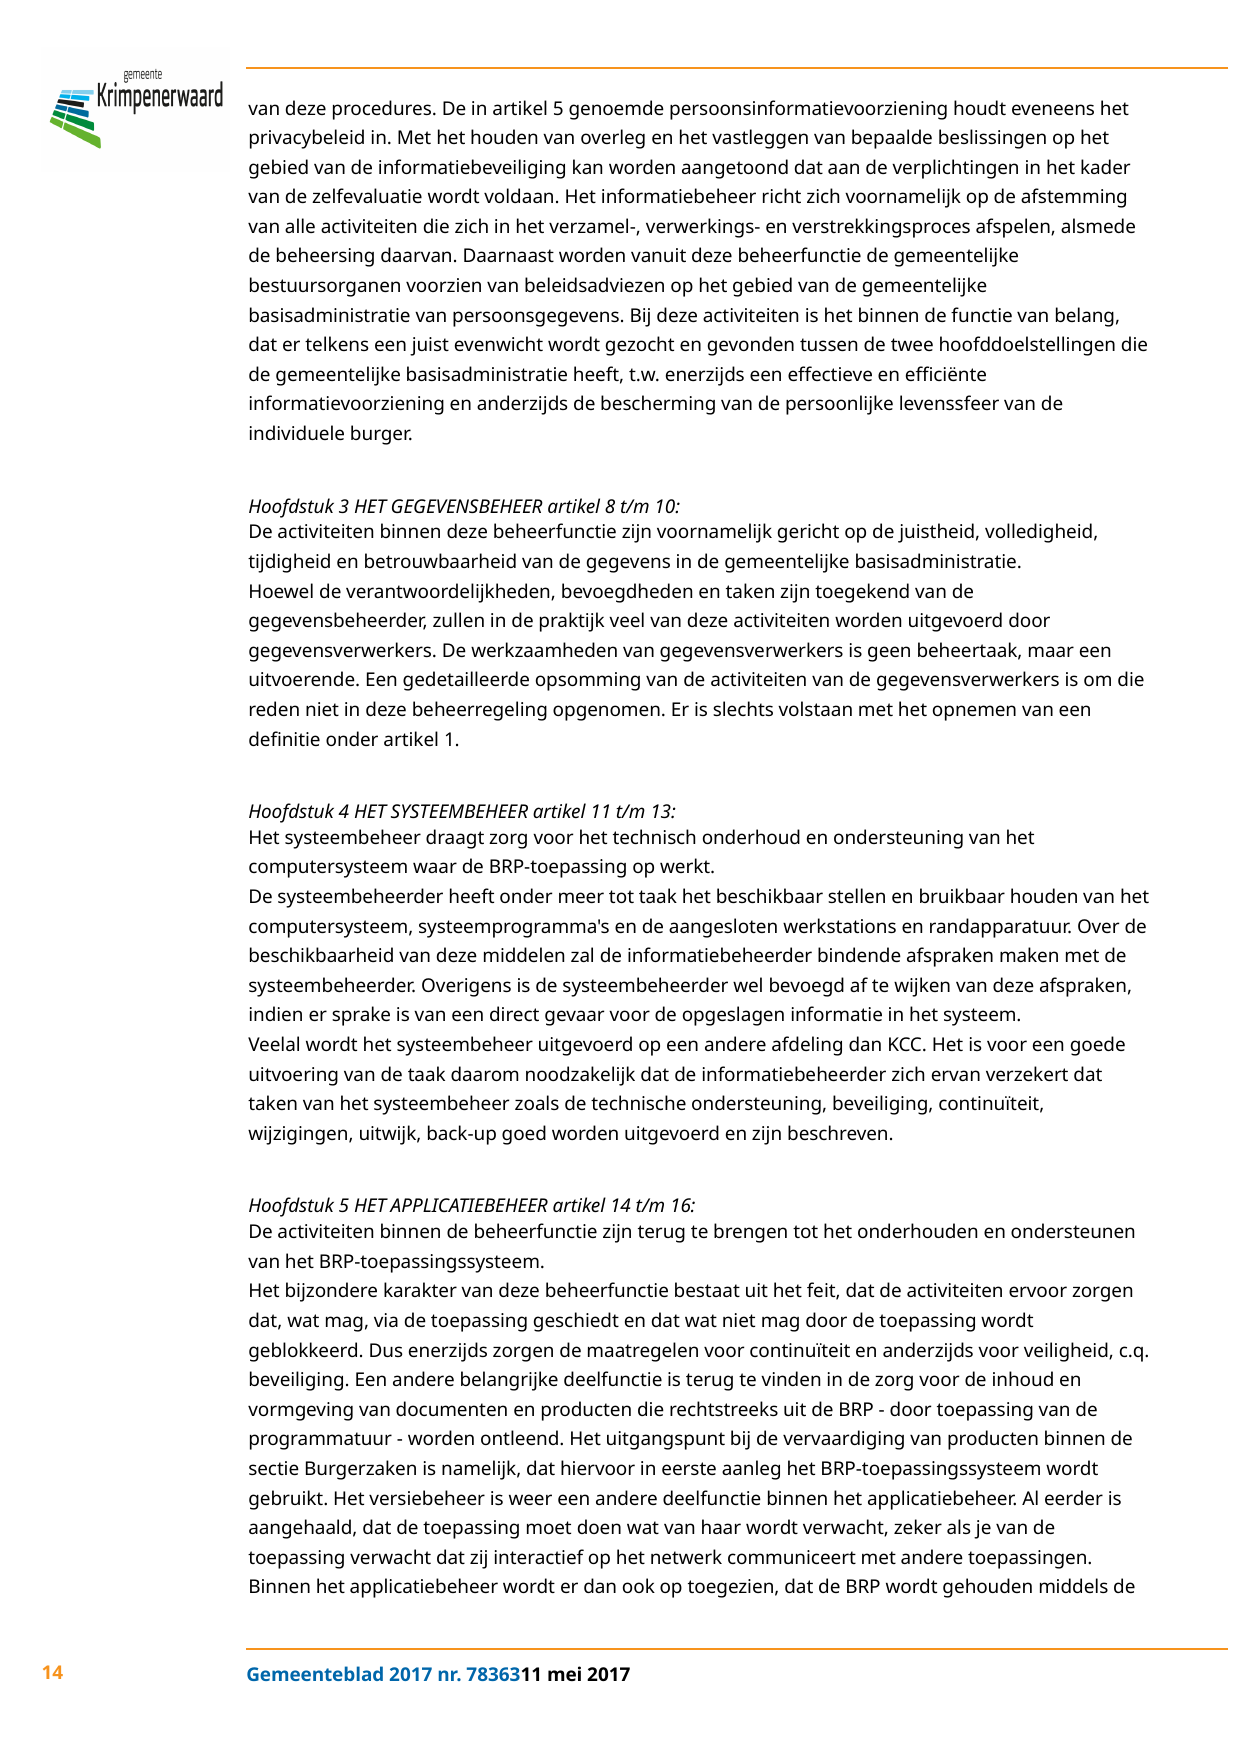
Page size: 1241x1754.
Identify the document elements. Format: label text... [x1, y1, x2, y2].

text De activiteiten binnen deze beheerfunctie zijn voornamelijk gericht op de juistheid, volledigheid, tijdigheid en betrouwbaarheid van de gegevens in de gemeentelijke basisadministratie. [248, 519, 1152, 574]
picture [41, 47, 231, 172]
text Hoofdstuk 3 HET GEGEVENSBEHEER artikel 8 t/m 10: [248, 493, 1152, 519]
text Veelal wordt het systeembeheer uitgevoerd op een andere afdeling dan KCC. Het is voor een goede uitvoering van de taak daarom noodzakelijk dat de informatiebeheerder zich ervan verzekert dat taken van het systeembeheer zoals de technische ondersteuning, beveiliging, continuïteit, wijzigingen, uitwijk, back-up goed worden uitgevoerd en zijn beschreven. [248, 1031, 1152, 1146]
text Het systeembeheer draagt zorg voor het technisch onderhoud en ondersteuning van het computersysteem waar de BRP-toepassing op werkt. [248, 824, 1152, 879]
text Hoofdstuk 4 HET SYSTEEMBEHEER artikel 11 t/m 13: [248, 798, 1152, 824]
text Hoewel de verantwoordelijkheden, bevoegdheden en taken zijn toegekend van de gegevensbeheerder, zullen in de praktijk veel van deze activiteiten worden uitgevoerd door gegevensverwerkers. De werkzaamheden van gegevensverwerkers is geen beheertaak, maar een uitvoerende. Een gedetailleerde opsomming van de activiteiten van de gegevensverwerkers is om die reden niet in deze beheerregeling opgenomen. Er is slechts volstaan met het opnemen van een definitie onder artikel 1. [248, 578, 1152, 751]
text Het bijzondere karakter van deze beheerfunctie bestaat uit het feit, dat de activiteiten ervoor zorgen dat, wat mag, via de toepassing geschiedt en dat wat niet mag door de toepassing wordt geblokkeerd. Dus enerzijds zorgen de maatregelen voor continuïteit en anderzijds voor veiligheid, c.q. beveiliging. Een andere belangrijke deelfunctie is terug te vinden in de zorg voor de inhoud en vormgeving van documenten en producten die rechtstreeks uit de BRP - door toepassing van de programmatuur - worden ontleend. Het uitgangspunt bij de vervaardiging van producten binnen de sectie Burgerzaken is namelijk, dat hiervoor in eerste aanleg het BRP-toepassingssysteem wordt gebruikt. Het versiebeheer is weer een andere deelfunctie binnen het applicatiebeheer. Al eerder is aangehaald, dat de toepassing moet doen wat van haar wordt verwacht, zeker als je van de toepassing verwacht dat zij interactief op het netwerk communiceert met andere toepassingen. Binnen het applicatiebeheer wordt er dan ook op toegezien, dat de BRP wordt gehouden middels de [248, 1278, 1152, 1599]
text De activiteiten binnen de beheerfunctie zijn terug te brengen tot het onderhouden en ondersteunen van het BRP-toepassingssysteem. [248, 1218, 1152, 1274]
text De systeembeheerder heeft onder meer tot taak het beschikbaar stellen en bruikbaar houden van het computersysteem, systeemprogramma's en de aangesloten werkstations en randapparatuur. Over de beschikbaarheid van deze middelen zal de informatiebeheerder bindende afspraken maken met de systeembeheerder. Overigens is de systeembeheerder wel bevoegd af te wijken van deze afspraken, indien er sprake is van een direct gevaar voor de opgeslagen informatie in het systeem. [248, 883, 1152, 1027]
text van deze procedures. De in artikel 5 genoemde persoonsinformatievoorziening houdt eveneens het privacybeleid in. Met het houden van overleg en het vastleggen van bepaalde beslissingen op het gebied van de informatiebeveiliging kan worden aangetoond dat aan de verplichtingen in het kader van de zelfevaluatie wordt voldaan. Het informatiebeheer richt zich voornamelijk op de afstemming van alle activiteiten die zich in het verzamel-, verwerkings- en verstrekkingsproces afspelen, alsmede de beheersing daarvan. Daarnaast worden vanuit deze beheerfunctie de gemeentelijke bestuursorganen voorzien van beleidsadviezen op het gebied van de gemeentelijke basisadministratie van persoonsgegevens. Bij deze activiteiten is het binnen de functie van belang, dat er telkens een juist evenwicht wordt gezocht en gevonden tussen de twee hoofddoelstellingen die de gemeentelijke basisadministratie heeft, t.w. enerzijds een effectieve en efficiënte informatievoorziening en anderzijds de bescherming van de persoonlijke levenssfeer van de individuele burger. [248, 95, 1152, 446]
text Hoofdstuk 5 HET APPLICATIEBEHEER artikel 14 t/m 16: [248, 1193, 1152, 1218]
